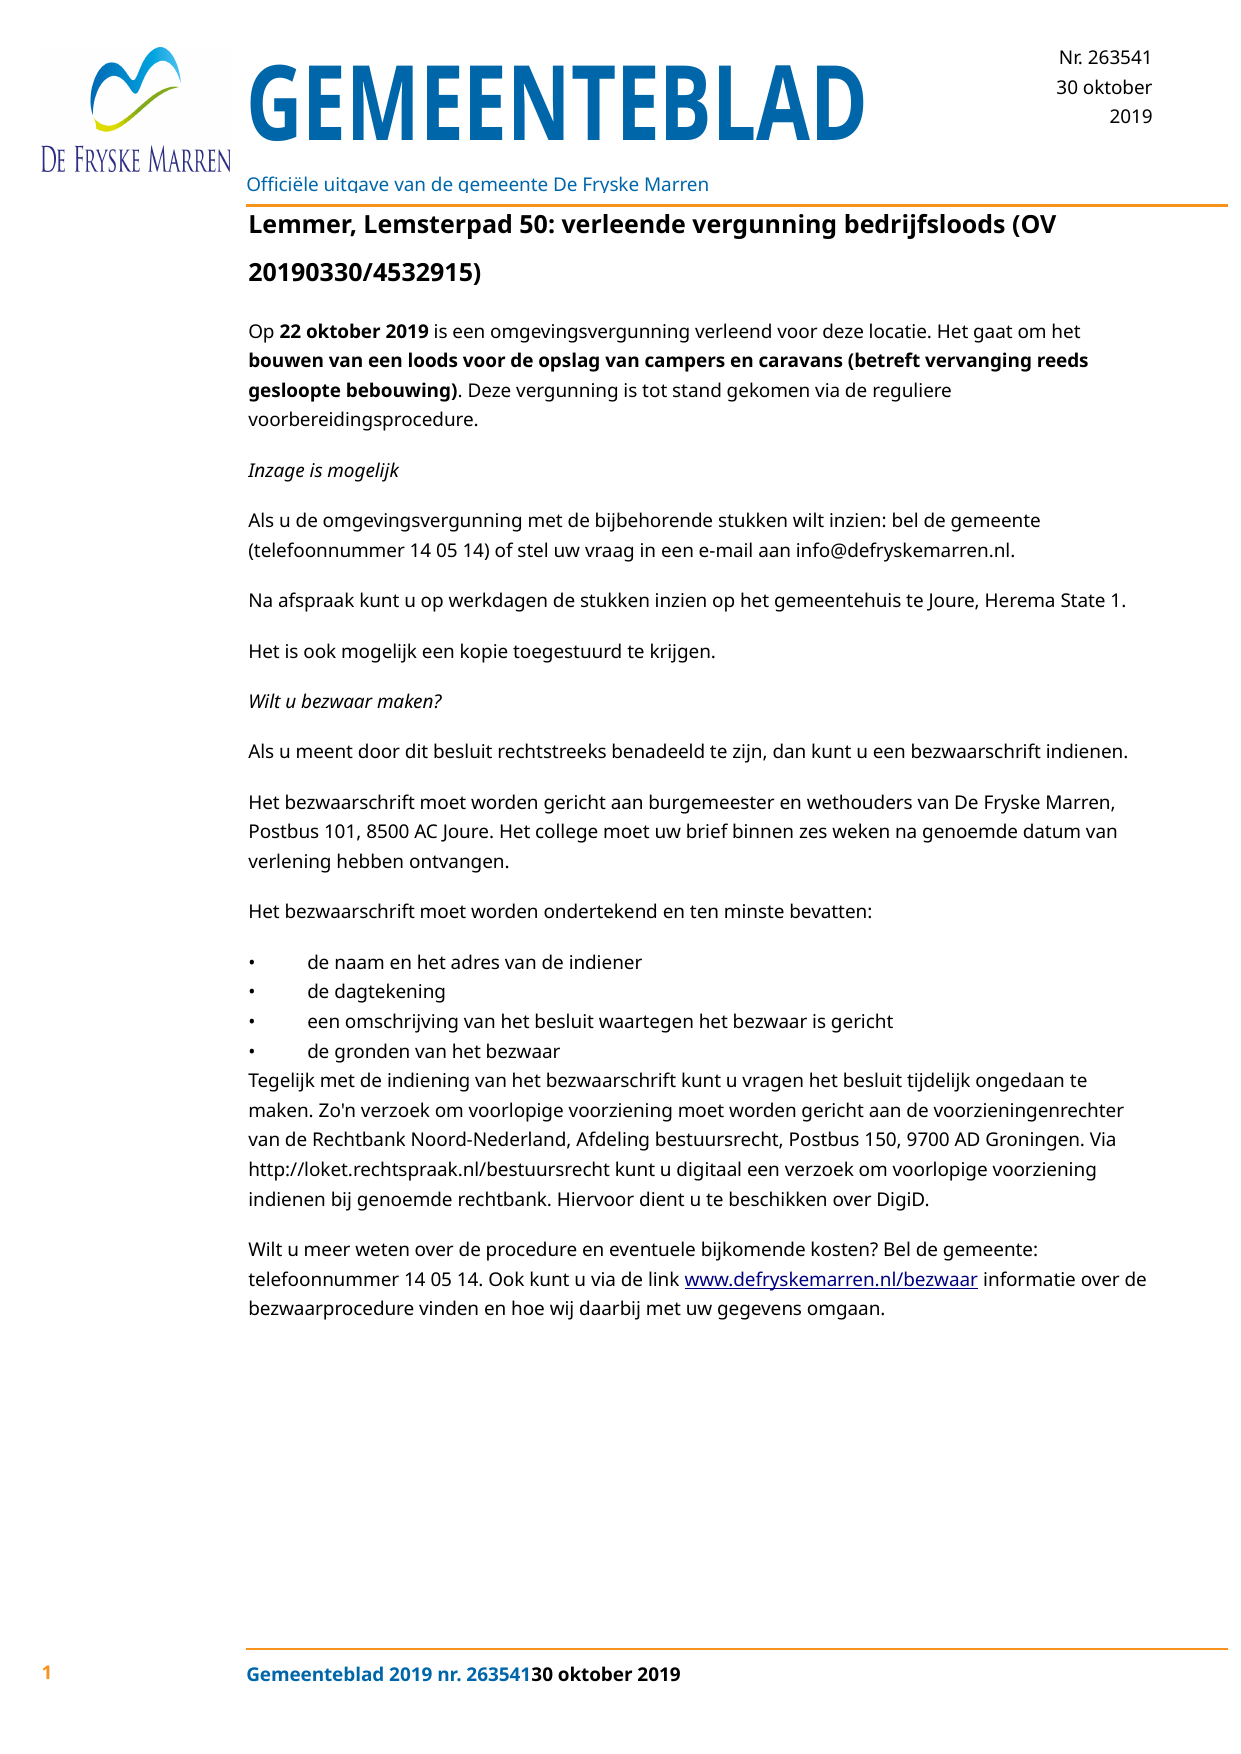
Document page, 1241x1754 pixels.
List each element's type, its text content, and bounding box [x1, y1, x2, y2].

text Na afspraak kunt u op werkdagen de stukken inzien op het gemeentehuis te Joure, Herema State 1. [248, 587, 1152, 613]
text Het is ook mogelijk een kopie toegestuurd te krijgen. [248, 638, 1152, 664]
text Het bezwaarschrift moet worden ondertekend en ten minste bevatten: [248, 899, 1152, 924]
list een omschrijving van het besluit waartegen het bezwaar is gericht [248, 1008, 1152, 1034]
text Als u meent door dit besluit rechtstreeks benadeeld te zijn, dan kunt u een bezwaarschrift indienen. [248, 739, 1152, 764]
text Wilt u bezwaar maken? [248, 688, 1152, 714]
text Lemmer, Lemsterpad 50: verleende vergunning bedrijfsloods (OV 20190330/4532915) [248, 207, 1152, 288]
list de naam en het adres van de indiener [248, 949, 1152, 975]
text Inzage is mogelijk [248, 457, 1152, 483]
text Het bezwaarschrift moet worden gericht aan burgemeester en wethouders van De Fryske Marren, Postbus 101, 8500 AC Joure. Het college moet uw brief binnen zes weken na genoemde datum van verlening hebben ontvangen. [248, 789, 1152, 874]
text Op 22 oktober 2019 is een omgevingsvergunning verleend voor deze locatie. Het gaat om het bouwen van een loods voor de opslag van campers en caravans (betreft vervanging reeds gesloopte bebouwing). Deze vergunning is tot stand gekomen via de reguliere voorbereidingsprocedure. [248, 318, 1152, 432]
picture [41, 47, 231, 172]
list de gronden van het bezwaar [248, 1038, 1152, 1064]
list de dagtekening [248, 979, 1152, 1004]
text Tegelijk met de indiening van het bezwaarschrift kunt u vragen het besluit tijdelijk ongedaan te maken. Zo'n verzoek om voorlopige voorziening moet worden gericht aan de voorzieningenrechter van de Rechtbank Noord-Nederland, Afdeling bestuursrecht, Postbus 150, 9700 AD Groningen. Via http://loket.rechtspraak.nl/bestuursrecht kunt u digitaal een verzoek om voorlopige voorziening indienen bij genoemde rechtbank. Hiervoor dient u te beschikken over DigiD. [248, 1067, 1152, 1212]
text Wilt u meer weten over de procedure en eventuele bijkomende kosten? Bel de gemeente: telefoonnummer 14 05 14. Ook kunt u via de link www.defryskemarren.nl/bezwaar informatie over de bezwaarprocedure vinden en hoe wij daarbij met uw gegevens omgaan. [248, 1236, 1152, 1321]
text Als u de omgevingsvergunning met de bijbehorende stukken wilt inzien: bel de gemeente (telefoonnummer 14 05 14) of stel uw vraag in een e-mail aan info@defryskemarren.nl. [248, 507, 1152, 563]
